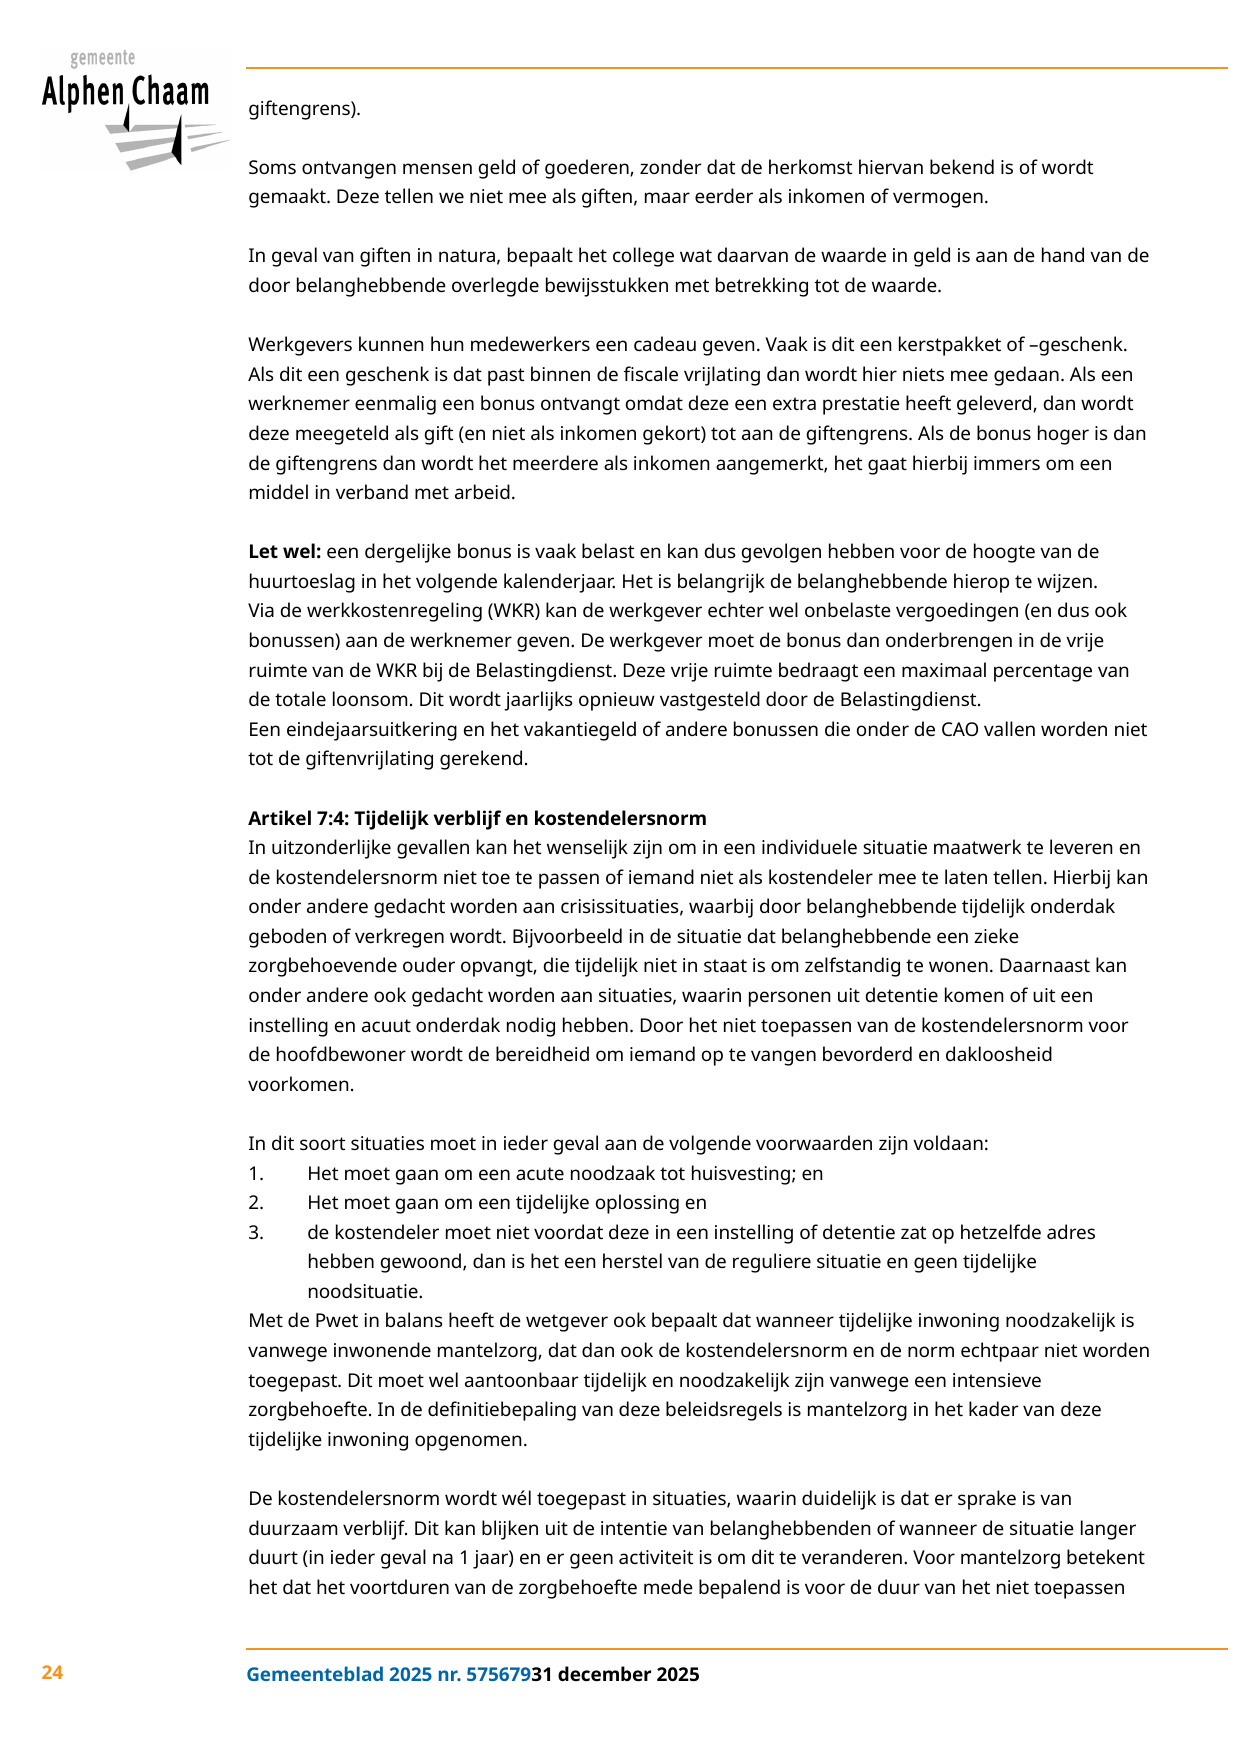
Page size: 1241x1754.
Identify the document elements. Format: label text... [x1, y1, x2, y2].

text Artikel 7:4: Tijdelijk verblijf en kostendelersnorm [248, 805, 1152, 831]
list Het moet gaan om een acute noodzaak tot huisvesting; en [248, 1160, 1152, 1186]
text Let wel: een dergelijke bonus is vaak belast en kan dus gevolgen hebben voor de hoogte van de huurtoeslag in het volgende kalenderjaar. Het is belangrijk de belanghebbende hierop te wijzen. [248, 538, 1152, 594]
text In geval van giften in natura, bepaalt het college wat daarvan de waarde in geld is aan de hand van de door belanghebbende overlegde bewijsstukken met betrekking tot de waarde. [248, 243, 1152, 298]
text Via de werkkostenregeling (WKR) kan de werkgever echter wel onbelaste vergoedingen (en dus ook bonussen) aan de werknemer geven. De werkgever moet de bonus dan onderbrengen in de vrije ruimte van de WKR bij de Belastingdienst. Deze vrije ruimte bedraagt een maximaal percentage van de totale loonsom. Dit wordt jaarlijks opnieuw vastgesteld door de Belastingdienst. [248, 598, 1152, 712]
text Soms ontvangen mensen geld of goederen, zonder dat de herkomst hiervan bekend is of wordt gemaakt. Deze tellen we niet mee als giften, maar eerder als inkomen of vermogen. [248, 154, 1152, 209]
text In dit soort situaties moet in ieder geval aan de volgende voorwaarden zijn voldaan: [248, 1130, 1152, 1156]
text Een eindejaarsuitkering en het vakantiegeld of andere bonussen die onder de CAO vallen worden niet tot de giftenvrijlating gerekend. [248, 716, 1152, 771]
list de kostendeler moet niet voordat deze in een instelling of detentie zat op hetzelfde adres hebben gewoond, dan is het een herstel van de reguliere situatie en geen tijdelijke noodsituatie. [248, 1219, 1152, 1304]
picture [41, 47, 231, 172]
text Werkgevers kunnen hun medewerkers een cadeau geven. Vaak is dit een kerstpakket of –geschenk. Als dit een geschenk is dat past binnen de fiscale vrijlating dan wordt hier niets mee gedaan. Als een werknemer eenmalig een bonus ontvangt omdat deze een extra prestatie heeft geleverd, dan wordt deze meegeteld als gift (en niet als inkomen gekort) tot aan de giftengrens. Als de bonus hoger is dan de giftengrens dan wordt het meerdere als inkomen aangemerkt, het gaat hierbij immers om een middel in verband met arbeid. [248, 331, 1152, 505]
text Met de Pwet in balans heeft de wetgever ook bepaalt dat wanneer tijdelijke inwoning noodzakelijk is vanwege inwonende mantelzorg, dat dan ook de kostendelersnorm en de norm echtpaar niet worden toegepast. Dit moet wel aantoonbaar tijdelijk en noodzakelijk zijn vanwege een intensieve zorgbehoefte. In de definitiebepaling van deze beleidsregels is mantelzorg in het kader van deze tijdelijke inwoning opgenomen. [248, 1308, 1152, 1452]
text giftengrens). [248, 95, 1152, 121]
text In uitzonderlijke gevallen kan het wenselijk zijn om in een individuele situatie maatwerk te leveren en de kostendelersnorm niet toe te passen of iemand niet als kostendeler mee te laten tellen. Hierbij kan onder andere gedacht worden aan crisissituaties, waarbij door belanghebbende tijdelijk onderdak geboden of verkregen wordt. Bijvoorbeeld in de situatie dat belanghebbende een zieke zorgbehoevende ouder opvangt, die tijdelijk niet in staat is om zelfstandig te wonen. Daarnaast kan onder andere ook gedacht worden aan situaties, waarin personen uit detentie komen of uit een instelling en acuut onderdak nodig hebben. Door het niet toepassen van de kostendelersnorm voor de hoofdbewoner wordt de bereidheid om iemand op te vangen bevorderd en dakloosheid voorkomen. [248, 834, 1152, 1097]
list Het moet gaan om een tijdelijke oplossing en [248, 1189, 1152, 1215]
text De kostendelersnorm wordt wél toegepast in situaties, waarin duidelijk is dat er sprake is van duurzaam verblijf. Dit kan blijken uit de intentie van belanghebbenden of wanneer de situatie langer duurt (in ieder geval na 1 jaar) en er geen activiteit is om dit te veranderen. Voor mantelzorg betekent het dat het voortduren van de zorgbehoefte mede bepalend is voor de duur van het niet toepassen [248, 1485, 1152, 1600]
